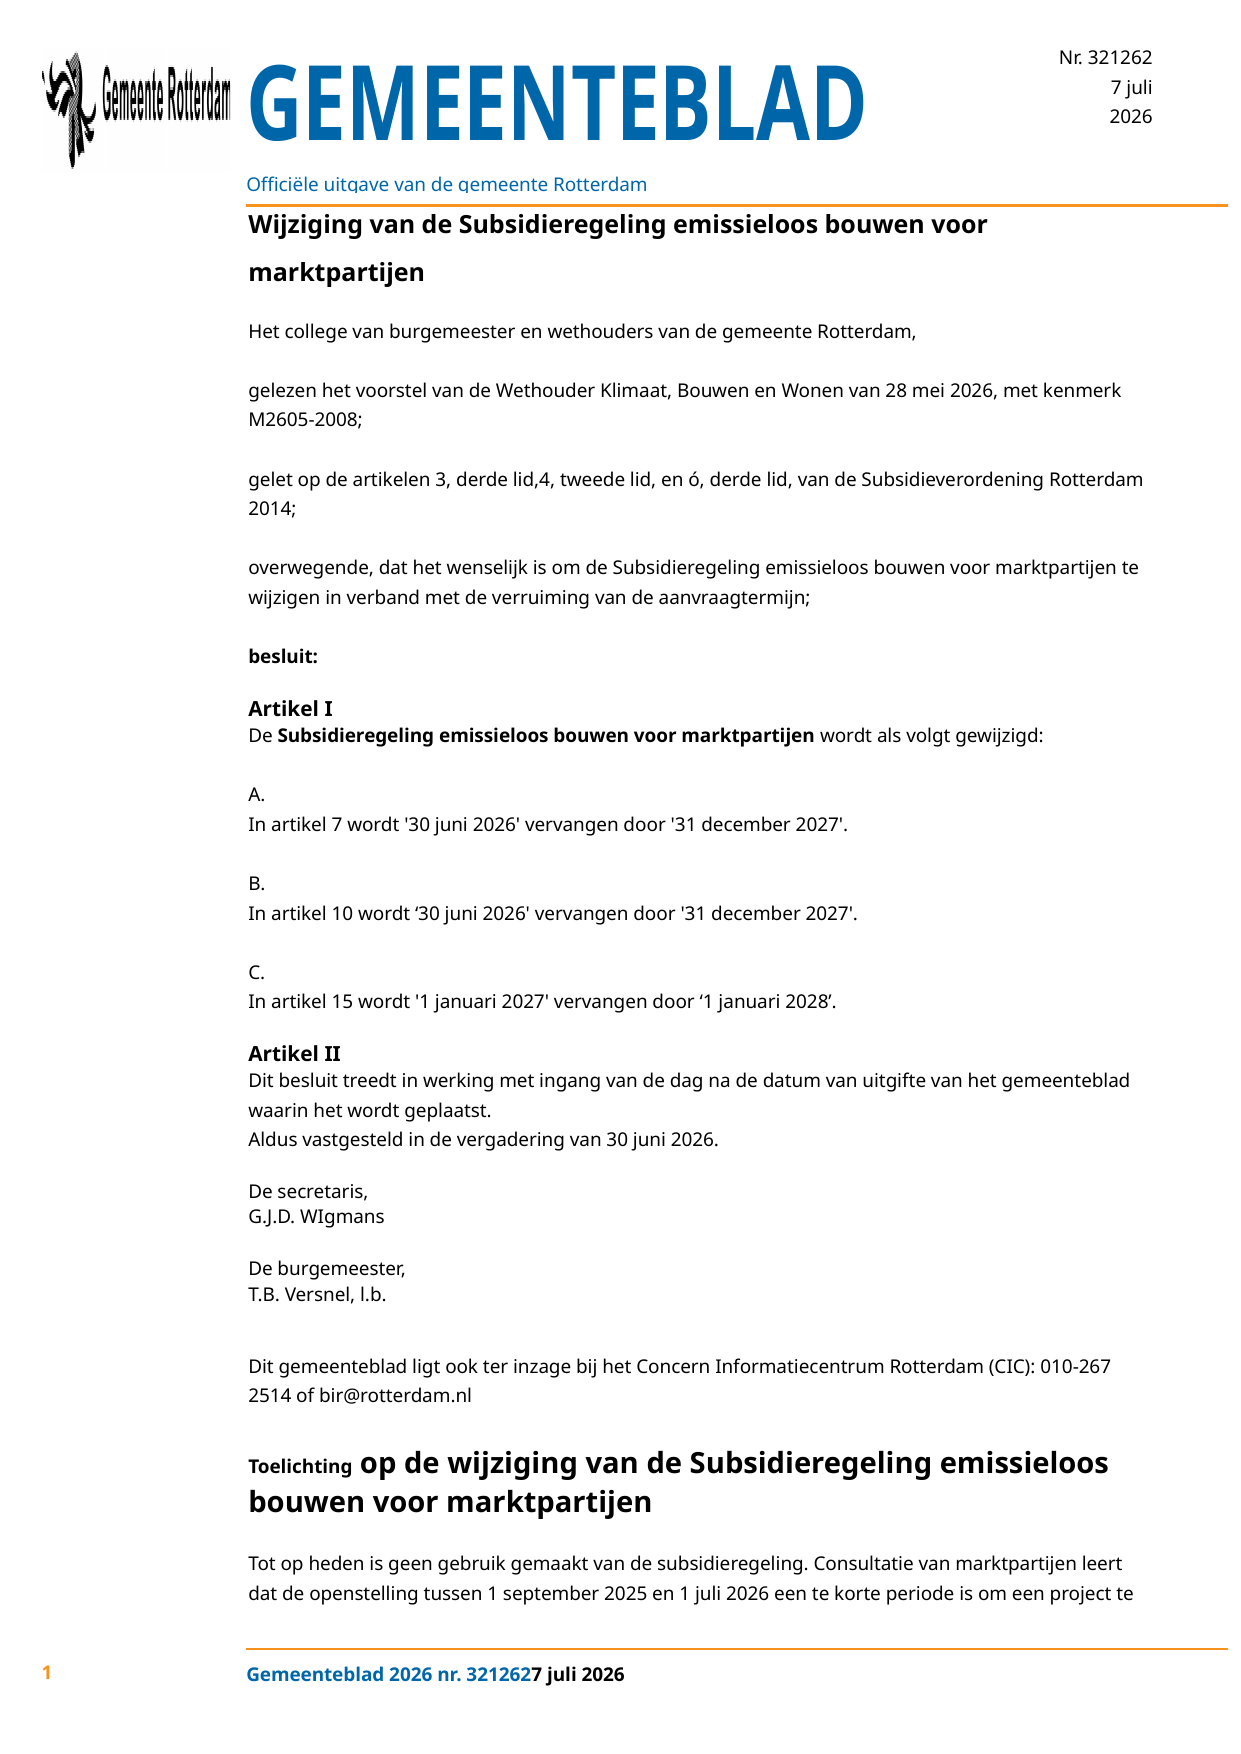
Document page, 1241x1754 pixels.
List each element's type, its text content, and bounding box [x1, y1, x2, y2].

text Artikel I [248, 694, 1152, 722]
text B. [248, 870, 1152, 896]
text In artikel 7 wordt '30 juni 2026' vervangen door '31 december 2027'. [248, 811, 1152, 837]
text Toelichting op de wijziging van de Subsidieregeling emissieloos bouwen voor marktpartijen [248, 1442, 1152, 1521]
text Het college van burgemeester en wethouders van de gemeente Rotterdam, [248, 318, 1152, 344]
text Wijziging van de Subsidieregeling emissieloos bouwen voor marktpartijen [248, 207, 1152, 288]
text overwegende, dat het wenselijk is om de Subsidieregeling emissieloos bouwen voor marktpartijen te wijzigen in verband met de verruiming van de aanvraagtermijn; [248, 554, 1152, 610]
text Dit besluit treedt in werking met ingang van de dag na de datum van uitgifte van het gemeenteblad waarin het wordt geplaatst. [248, 1067, 1152, 1123]
text Tot op heden is geen gebruik gemaakt van de subsidieregeling. Consultatie van marktpartijen leert dat de openstelling tussen 1 september 2025 en 1 juli 2026 een te korte periode is om een project te [248, 1550, 1152, 1606]
text In artikel 15 wordt '1 januari 2027' vervangen door ‘1 januari 2028’. [248, 988, 1152, 1014]
text In artikel 10 wordt ‘30 juni 2026' vervangen door '31 december 2027'. [248, 900, 1152, 925]
text C. [248, 959, 1152, 984]
text Dit gemeenteblad ligt ook ter inzage bij het Concern Informatiecentrum Rotterdam (CIC): 010-267 2514 of bir@rotterdam.nl [248, 1353, 1152, 1408]
text Aldus vastgesteld in de vergadering van 30 juni 2026. [248, 1126, 1152, 1152]
text T.B. Versnel, l.b. [248, 1281, 1152, 1307]
text A. [248, 781, 1152, 807]
text De Subsidieregeling emissieloos bouwen voor marktpartijen wordt als volgt gewijzigd: [248, 722, 1152, 748]
text De burgemeester, [248, 1255, 1152, 1281]
text besluit: [248, 643, 1152, 669]
picture [41, 47, 231, 172]
text G.J.D. WIgmans [248, 1204, 1152, 1229]
text gelezen het voorstel van de Wethouder Klimaat, Bouwen en Wonen van 28 mei 2026, met kenmerk M2605-2008; [248, 377, 1152, 432]
text De secretaris, [248, 1178, 1152, 1204]
text Artikel II [248, 1039, 1152, 1067]
text gelet op de artikelen 3, derde lid,4, tweede lid, en ó, derde lid, van de Subsidieverordening Rotterdam 2014; [248, 466, 1152, 521]
